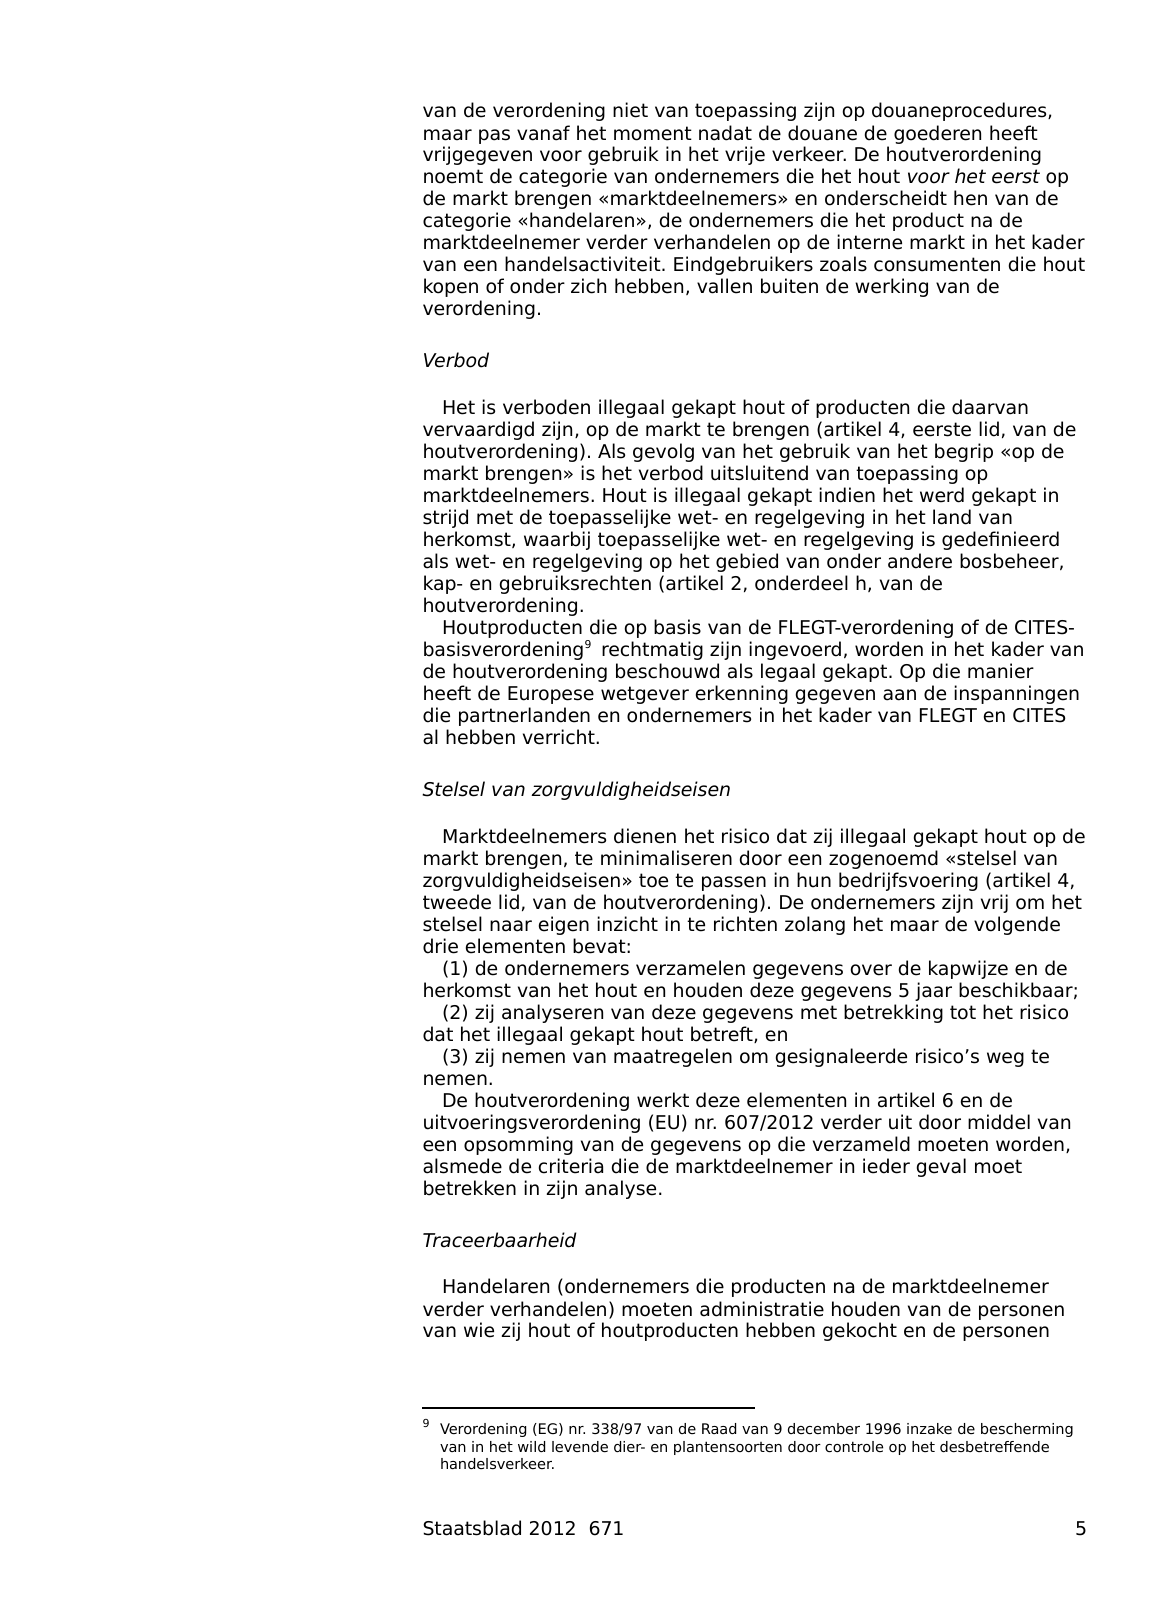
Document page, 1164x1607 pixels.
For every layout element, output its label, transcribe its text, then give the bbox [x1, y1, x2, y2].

text Verordening (EG) nr. 338/97 van de Raad van 9 december 1996 inzake de bescherming van in het wild levende dier- en plantensoorten door controle op het desbetreffende handelsverkeer. [422, 1417, 1087, 1473]
text Handelaren (ondernemers die producten na de marktdeelnemer verder verhandelen) moeten administratie houden van de personen van wie zij hout of houtproducten hebben gekocht en de personen [422, 1276, 1087, 1342]
text Marktdeelnemers dienen het risico dat zij illegaal gekapt hout op de markt brengen, te minimaliseren door een zogenoemd «stelsel van zorgvuldigheidseisen» toe te passen in hun bedrijfsvoering (artikel 4, tweede lid, van de houtverordening). De ondernemers zijn vrij om het stelsel naar eigen inzicht in te richten zolang het maar de volgende drie elementen bevat: [422, 826, 1087, 958]
text (1) de ondernemers verzamelen gegevens over de kapwijze en de herkomst van het hout en houden deze gegevens 5 jaar beschikbaar; [422, 958, 1087, 1002]
text (3) zij nemen van maatregelen om gesignaleerde risico’s weg te nemen. [422, 1046, 1087, 1089]
text Het is verboden illegaal gekapt hout of producten die daarvan vervaardigd zijn, op de markt te brengen (artikel 4, eerste lid, van de houtverordening). Als gevolg van het gebruik van het begrip «op de markt brengen» is het verbod uitsluitend van toepassing op marktdeelnemers. Hout is illegaal gekapt indien het werd gekapt in strijd met de toepasselijke wet- en regelgeving in het land van herkomst, waarbij toepasselijke wet- en regelgeving is gedefinieerd als wet- en regelgeving op het gebied van onder andere bosbeheer, kap- en gebruiksrechten (artikel 2, onderdeel h, van de houtverordening. [422, 397, 1087, 617]
subtitle Stelsel van zorgvuldigheidseisen [422, 779, 1087, 801]
text (2) zij analyseren van deze gegevens met betrekking tot het risico dat het illegaal gekapt hout betreft, en [422, 1002, 1087, 1046]
subtitle Verbod [422, 350, 1087, 372]
text van de verordening niet van toepassing zijn op douaneprocedures, maar pas vanaf het moment nadat de douane de goederen heeft vrijgegeven voor gebruik in het vrije verkeer. De houtverordening noemt de categorie van ondernemers die het hout voor het eerst op de markt brengen «marktdeelnemers» en onderscheidt hen van de categorie «handelaren», de ondernemers die het product na de marktdeelnemer verder verhandelen op de interne markt in het kader van een handelsactiviteit. Eindgebruikers zoals consumenten die hout kopen of onder zich hebben, vallen buiten de werking van de verordening. [422, 100, 1087, 320]
text De houtverordening werkt deze elementen in artikel 6 en de uitvoeringsverordening (EU) nr. 607/2012 verder uit door middel van een opsomming van de gegevens op die verzameld moeten worden, alsmede de criteria die de marktdeelnemer in ieder geval moet betrekken in zijn analyse. [422, 1089, 1087, 1199]
text Houtproducten die op basis van de FLEGT-verordening of de CITES-basisverordening rechtmatig zijn ingevoerd, worden in het kader van de houtverordening beschouwd als legaal gekapt. Op die manier heeft de Europese wetgever erkenning gegeven aan de inspanningen die partnerlanden en ondernemers in het kader van FLEGT en CITES al hebben verricht. [422, 617, 1087, 749]
subtitle Traceerbaarheid [422, 1229, 1087, 1251]
